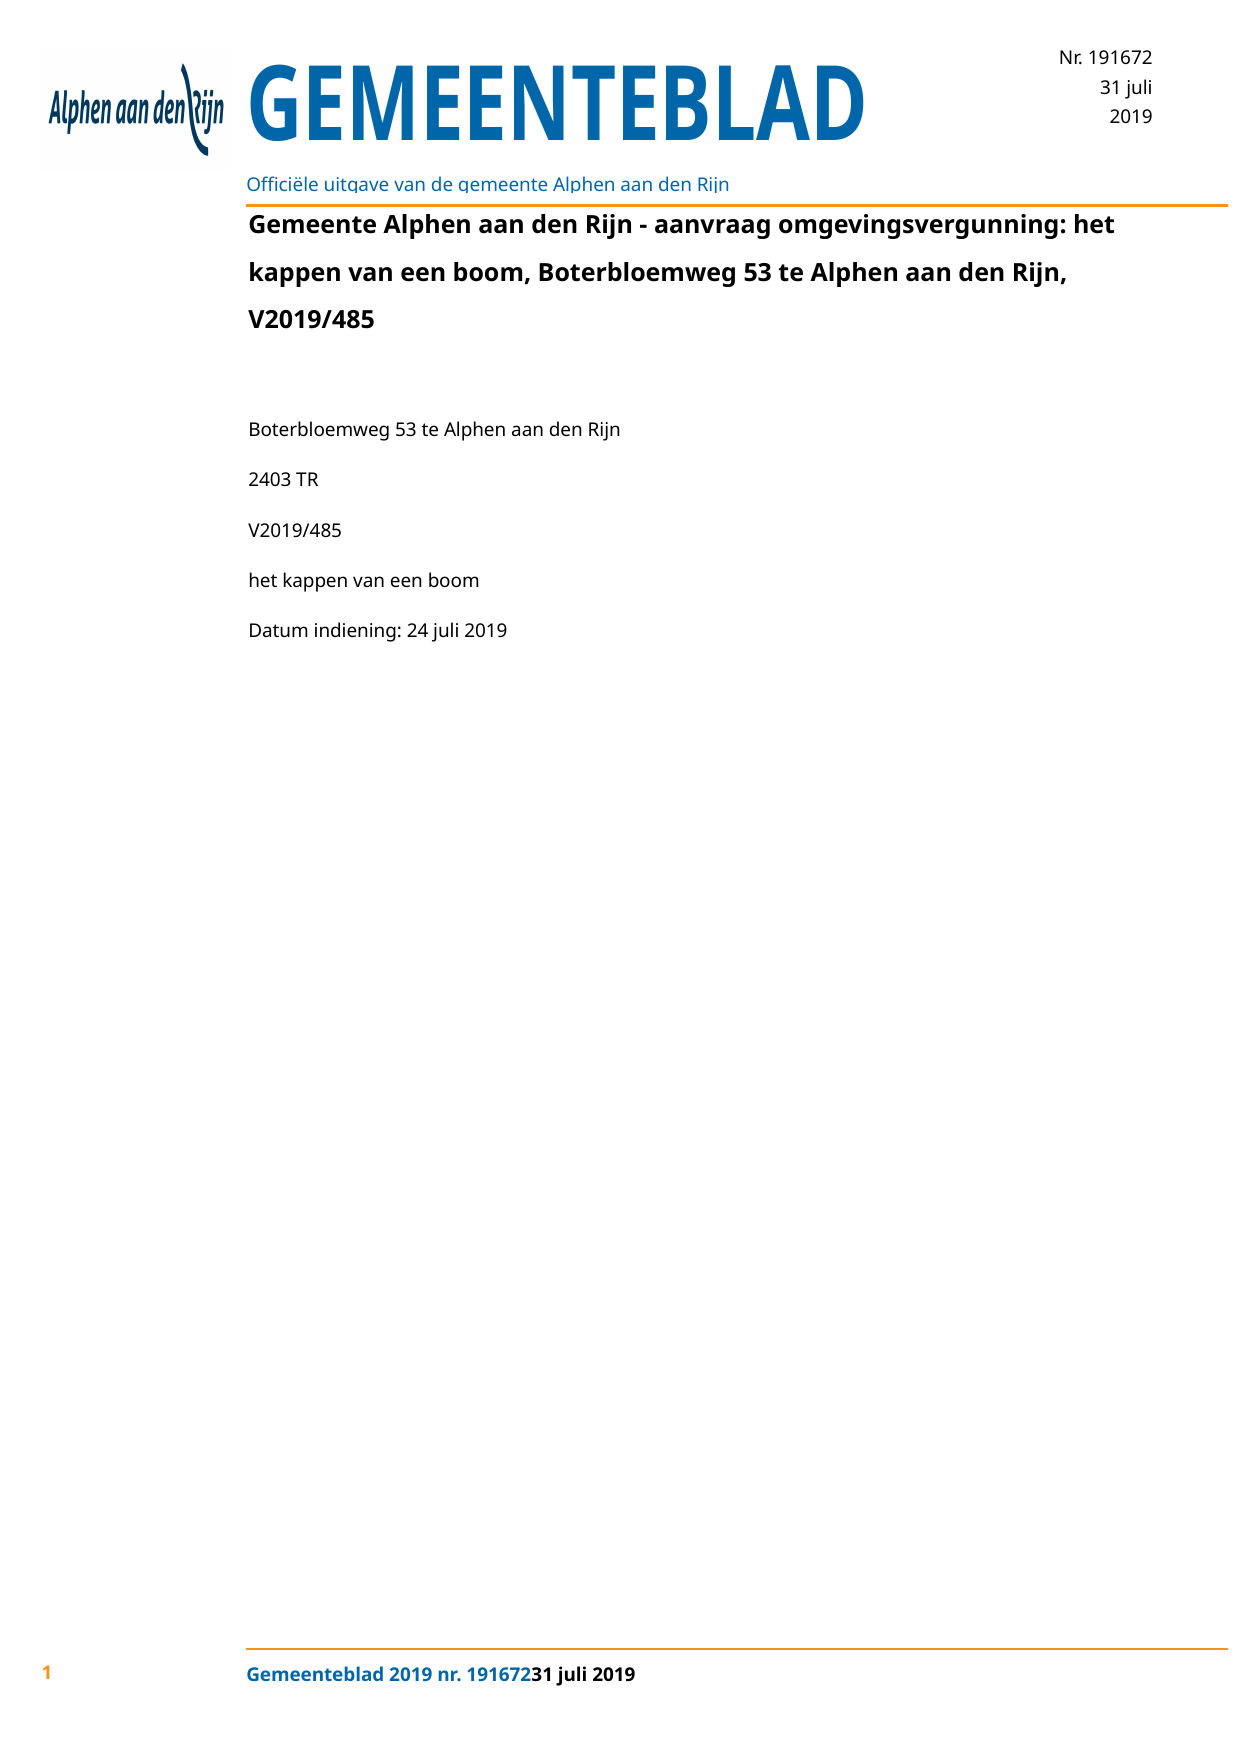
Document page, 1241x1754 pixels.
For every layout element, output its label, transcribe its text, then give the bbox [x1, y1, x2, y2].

text het kappen van een boom [248, 567, 1152, 593]
picture [41, 47, 231, 172]
text Boterbloemweg 53 te Alphen aan den Rijn [248, 416, 1152, 442]
text Gemeente Alphen aan den Rijn - aanvraag omgevingsvergunning: het kappen van een boom, Boterbloemweg 53 te Alphen aan den Rijn, V2019/485 [248, 207, 1152, 336]
text Datum indiening: 24 juli 2019 [248, 618, 1152, 643]
text 2403 TR [248, 466, 1152, 492]
text V2019/485 [248, 517, 1152, 542]
